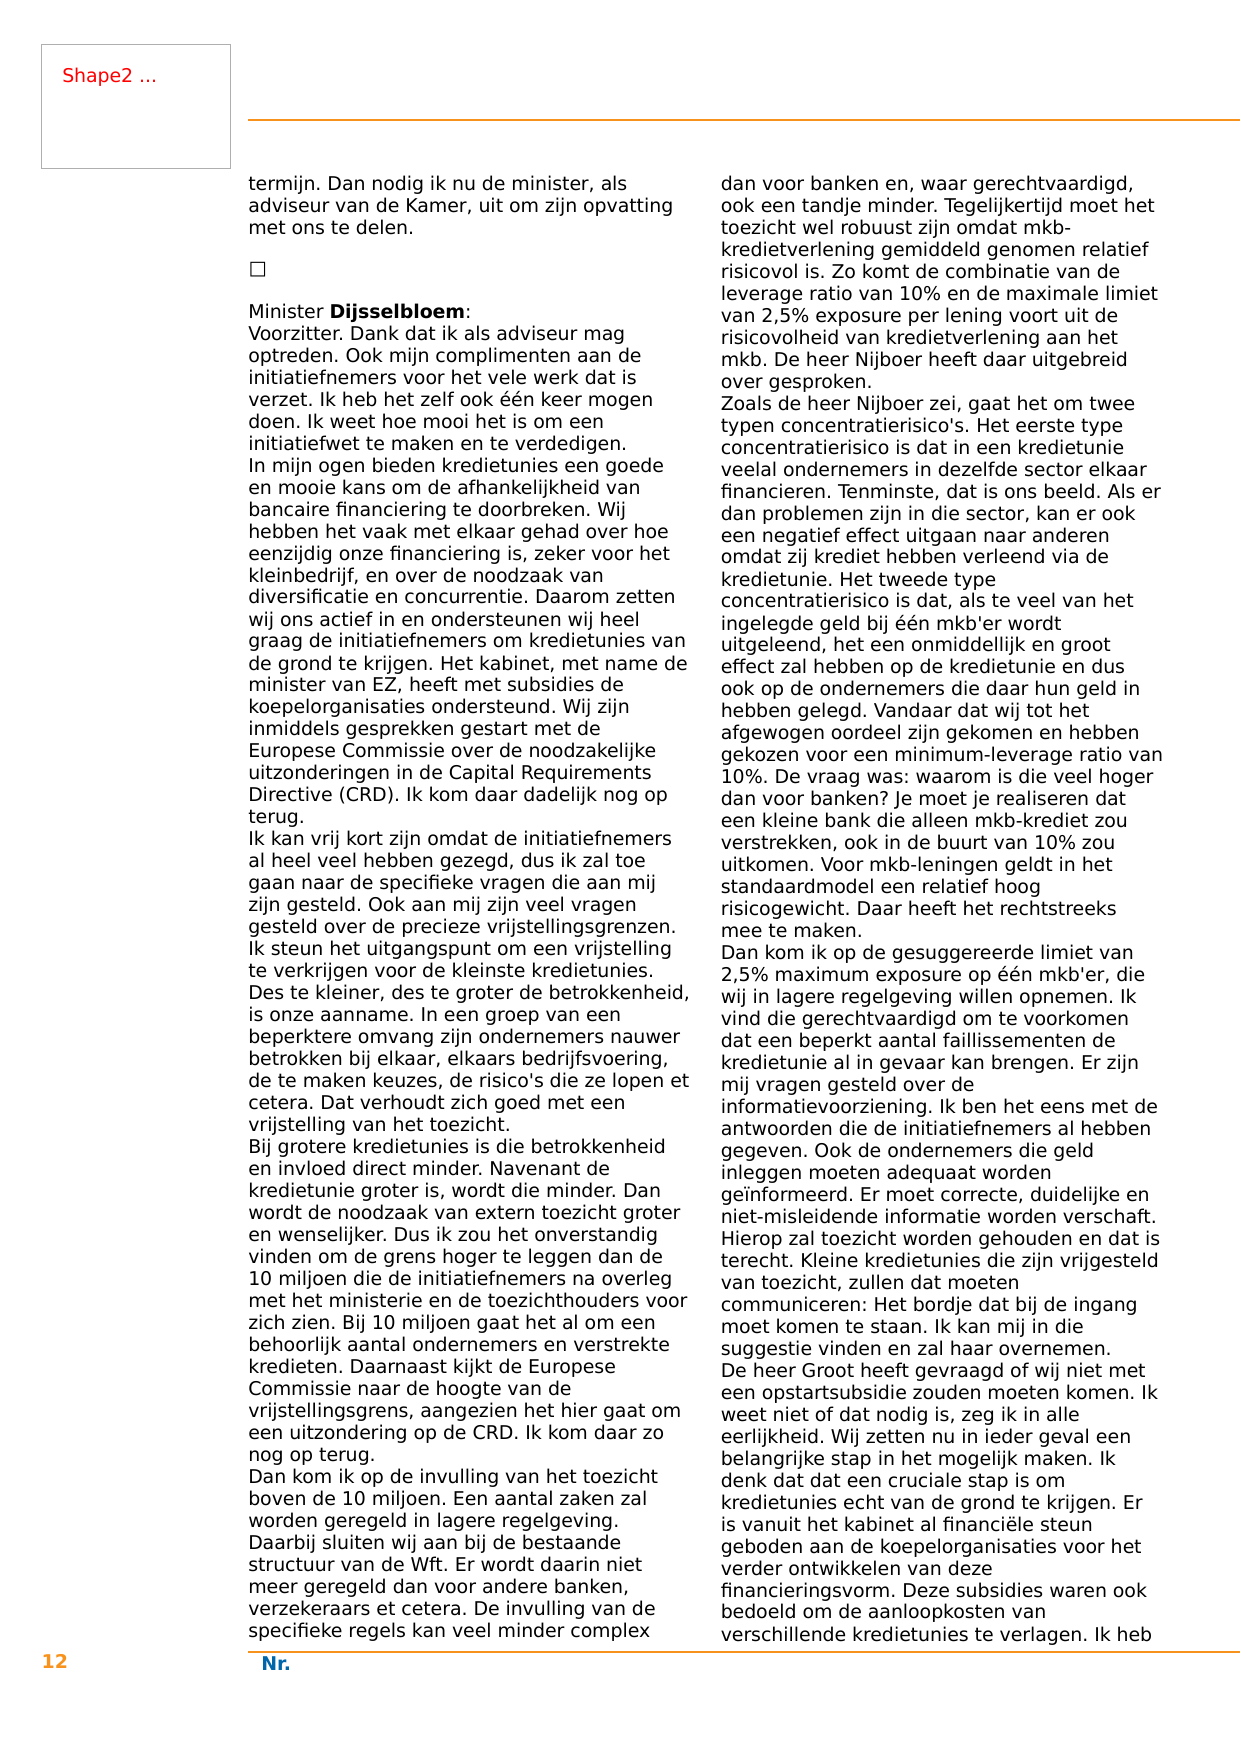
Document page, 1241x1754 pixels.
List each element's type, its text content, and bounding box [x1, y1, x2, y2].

text Ik kan vrij kort zijn omdat de initiatiefnemers al heel veel hebben gezegd, dus ik zal toe gaan naar de specifieke vragen die aan mij zijn gesteld. Ook aan mij zijn veel vragen gesteld over de precieze vrijstellingsgrenzen. Ik steun het uitgangspunt om een vrijstelling te verkrijgen voor de kleinste kredietunies. Des te kleiner, des te groter de betrokkenheid, is onze aanname. In een groep van een beperktere omvang zijn ondernemers nauwer betrokken bij elkaar, elkaars bedrijfsvoering, de te maken keuzes, de risico's die ze lopen et cetera. Dat verhoudt zich goed met een vrijstelling van het toezicht. [248, 828, 691, 1136]
text Dan kom ik op de gesuggereerde limiet van 2,5% maximum exposure op één mkb'er, die wij in lagere regelgeving willen opnemen. Ik vind die gerechtvaardigd om te voorkomen dat een beperkt aantal faillissementen de kredietunie al in gevaar kan brengen. Er zijn mij vragen gesteld over de informatievoorziening. Ik ben het eens met de antwoorden die de initiatiefnemers al hebben gegeven. Ook de ondernemers die geld inleggen moeten adequaat worden geïnformeerd. Er moet correcte, duidelijke en niet-misleidende informatie worden verschaft. Hierop zal toezicht worden gehouden en dat is terecht. Kleine kredietunies die zijn vrijgesteld van toezicht, zullen dat moeten communiceren: Het bordje dat bij de ingang moet komen te staan. Ik kan mij in die suggestie vinden en zal haar overnemen. [721, 942, 1163, 1360]
text Minister Dijsselbloem: [248, 301, 691, 323]
text Bij grotere kredietunies is die betrokkenheid en invloed direct minder. Navenant de kredietunie groter is, wordt die minder. Dan wordt de noodzaak van extern toezicht groter en wenselijker. Dus ik zou het onverstandig vinden om de grens hoger te leggen dan de 10 miljoen die de initiatiefnemers na overleg met het ministerie en de toezichthouders voor zich zien. Bij 10 miljoen gaat het al om een behoorlijk aantal ondernemers en verstrekte kredieten. Daarnaast kijkt de Europese Commissie naar de hoogte van de vrijstellingsgrens, aangezien het hier gaat om een uitzondering op de CRD. Ik kom daar zo nog op terug. [248, 1136, 691, 1466]
text Voorzitter. Dank dat ik als adviseur mag optreden. Ook mijn complimenten aan de initiatiefnemers voor het vele werk dat is verzet. Ik heb het zelf ook één keer mogen doen. Ik weet hoe mooi het is om een initiatiefwet te maken en te verdedigen. [248, 323, 691, 454]
text De heer Groot heeft gevraagd of wij niet met een opstartsubsidie zouden moeten komen. Ik weet niet of dat nodig is, zeg ik in alle eerlijkheid. Wij zetten nu in ieder geval een belangrijke stap in het mogelijk maken. Ik denk dat dat een cruciale stap is om kredietunies echt van de grond te krijgen. Er is vanuit het kabinet al financiële steun geboden aan de koepelorganisaties voor het verder ontwikkelen van deze financieringsvorm. Deze subsidies waren ook bedoeld om de aanloopkosten van verschillende kredietunies te verlagen. Ik heb [721, 1360, 1163, 1645]
text Zoals de heer Nijboer zei, gaat het om twee typen concentratierisico's. Het eerste type concentratierisico is dat in een kredietunie veelal ondernemers in dezelfde sector elkaar financieren. Tenminste, dat is ons beeld. Als er dan problemen zijn in die sector, kan er ook een negatief effect uitgaan naar anderen omdat zij krediet hebben verleend via de kredietunie. Het tweede type concentratierisico is dat, als te veel van het ingelegde geld bij één mkb'er wordt uitgeleend, het een onmiddellijk en groot effect zal hebben op de kredietunie en dus ook op de ondernemers die daar hun geld in hebben gelegd. Vandaar dat wij tot het afgewogen oordeel zijn gekomen en hebben gekozen voor een minimum-leverage ratio van 10%. De vraag was: waarom is die veel hoger dan voor banken? Je moet je realiseren dat een kleine bank die alleen mkb-krediet zou verstrekken, ook in de buurt van 10% zou uitkomen. Voor mkb-leningen geldt in het standaardmodel een relatief hoog risicogewicht. Daar heeft het rechtstreeks mee te maken. [721, 393, 1163, 942]
text Dan kom ik op de invulling van het toezicht boven de 10 miljoen. Een aantal zaken zal worden geregeld in lagere regelgeving. Daarbij sluiten wij aan bij de bestaande structuur van de Wft. Er wordt daarin niet meer geregeld dan voor andere banken, verzekeraars et cetera. De invulling van de specifieke regels kan veel minder complex [248, 1466, 691, 1641]
text ⬜ [248, 259, 691, 281]
text dan voor banken en, waar gerechtvaardigd, ook een tandje minder. Tegelijkertijd moet het toezicht wel robuust zijn omdat mkb-kredietverlening gemiddeld genomen relatief risicovol is. Zo komt de combinatie van de leverage ratio van 10% en de maximale limiet van 2,5% exposure per lening voort uit de risicovolheid van kredietverlening aan het mkb. De heer Nijboer heeft daar uitgebreid over gesproken. [721, 173, 1163, 393]
text In mijn ogen bieden kredietunies een goede en mooie kans om de afhankelijkheid van bancaire financiering te doorbreken. Wij hebben het vaak met elkaar gehad over hoe eenzijdig onze financiering is, zeker voor het kleinbedrijf, en over de noodzaak van diversificatie en concurrentie. Daarom zetten wij ons actief in en ondersteunen wij heel graag de initiatiefnemers om kredietunies van de grond te krijgen. Het kabinet, met name de minister van EZ, heeft met subsidies de koepelorganisaties ondersteund. Wij zijn inmiddels gesprekken gestart met de Europese Commissie over de noodzakelijke uitzonderingen in de Capital Requirements Directive (CRD). Ik kom daar dadelijk nog op terug. [248, 454, 691, 828]
text termijn. Dan nodig ik nu de minister, als adviseur van de Kamer, uit om zijn opvatting met ons te delen. [248, 173, 691, 239]
